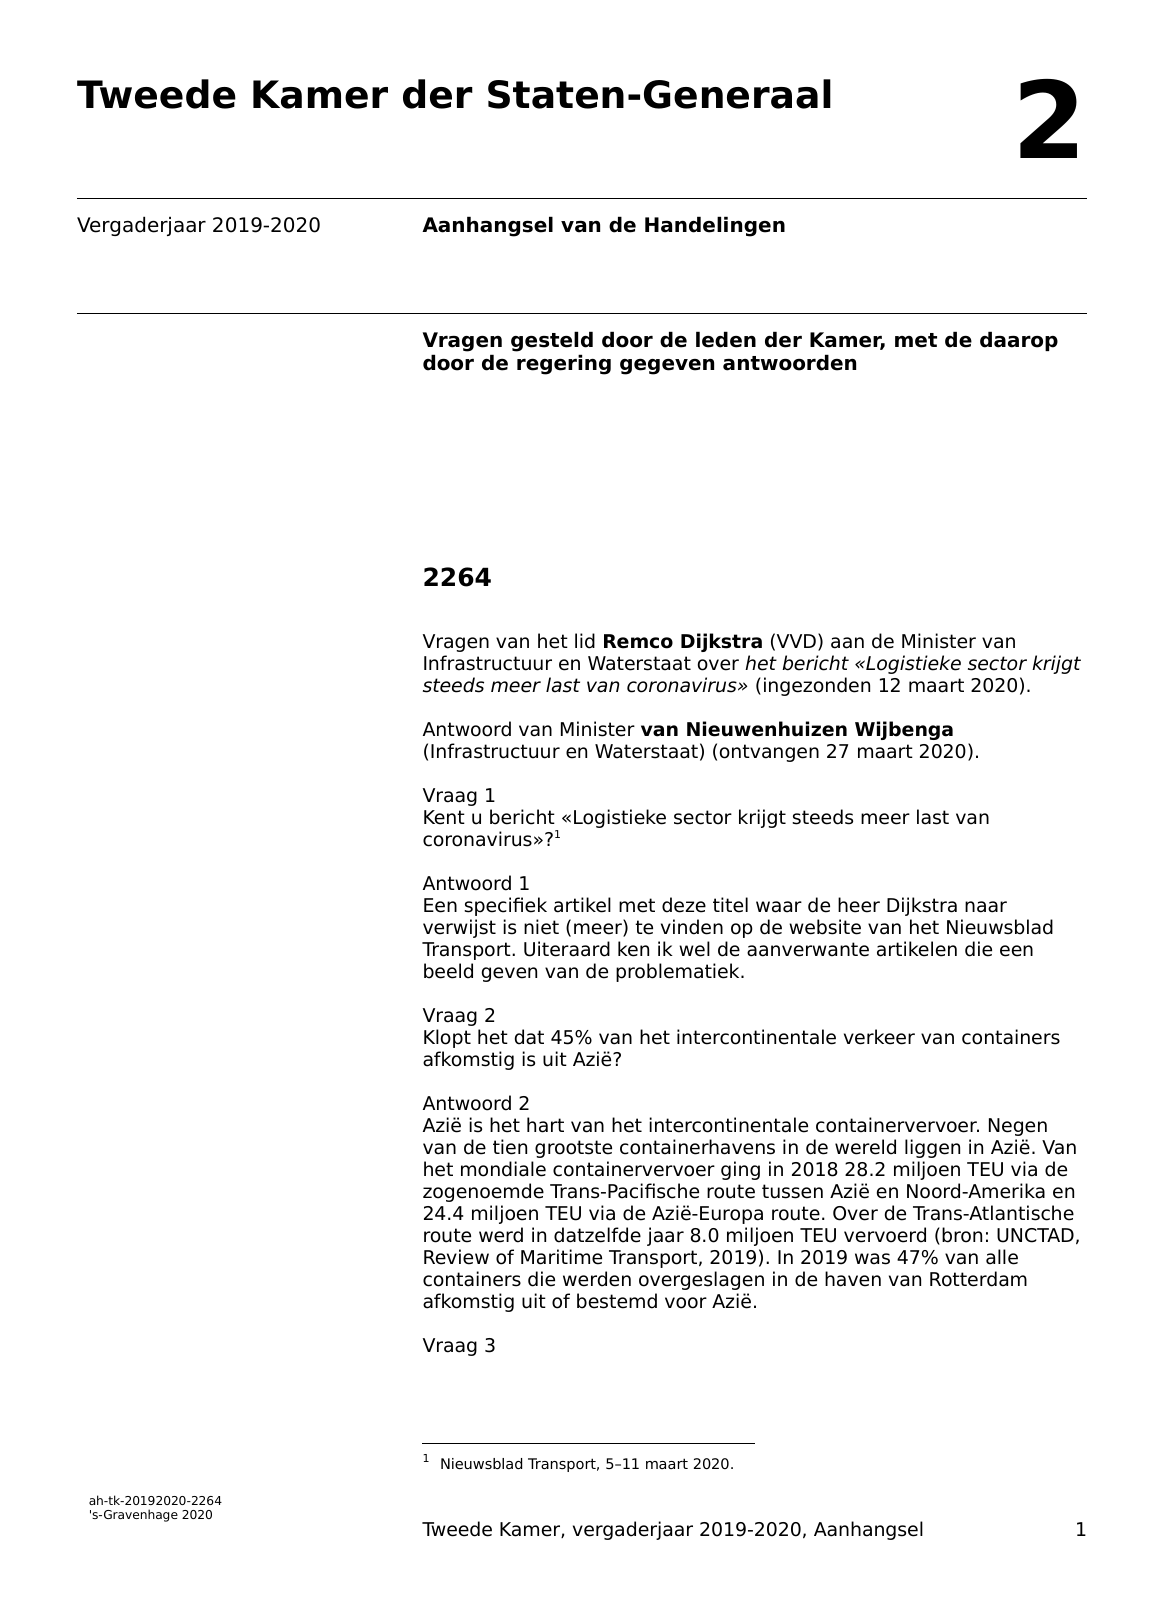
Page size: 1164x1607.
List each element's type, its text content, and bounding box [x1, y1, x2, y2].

text Antwoord 2 [422, 1093, 1087, 1115]
text Vraag 1 [422, 785, 1087, 807]
table_cell Vergaderjaar 2019-2020 [77, 199, 422, 313]
text Vraag 3 [422, 1335, 1087, 1357]
text Antwoord 1 [422, 873, 1087, 895]
text Kent u bericht «Logistieke sector krijgt steeds meer last van coronavirus»? [422, 807, 1087, 851]
text Vraag 2 [422, 1005, 1087, 1027]
text ah-tk-20192020-2264 [88, 1494, 323, 1508]
table_header Tweede Kamer der Staten-Generaal [77, 59, 886, 198]
text Antwoord van Minister van Nieuwenhuizen Wijbenga (Infrastructuur en Waterstaat) (ontvangen 27 maart 2020). [422, 719, 1087, 763]
table_header 2 [886, 59, 1087, 198]
text Azië is het hart van het intercontinentale containervervoer. Negen van de tien grootste containerhavens in de wereld liggen in Azië. Van het mondiale containervervoer ging in 2018 28.2 miljoen TEU via de zogenoemde Trans-Pacifische route tussen Azië en Noord-Amerika en 24.4 miljoen TEU via de Azië-Europa route. Over de Trans-Atlantische route werd in datzelfde jaar 8.0 miljoen TEU vervoerd (bron: UNCTAD, Review of Maritime Transport, 2019). In 2019 was 47% van alle containers die werden overgeslagen in de haven van Rotterdam afkomstig uit of bestemd voor Azië. [422, 1115, 1087, 1313]
text Klopt het dat 45% van het intercontinentale verkeer van containers afkomstig is uit Azië? [422, 1027, 1087, 1071]
table_cell [77, 314, 422, 376]
table_cell Vragen gesteld door de leden der Kamer, met de daarop door de regering gegeven antwoorden [422, 314, 1087, 376]
text Nieuwsblad Transport, 5–11 maart 2020. [422, 1452, 1087, 1474]
table_cell Aanhangsel van de Handelingen [422, 199, 1087, 313]
text Vragen van het lid Remco Dijkstra (VVD) aan de Minister van Infrastructuur en Waterstaat over het bericht «Logistieke sector krijgt steeds meer last van coronavirus» (ingezonden 12 maart 2020). [422, 631, 1087, 697]
text 's-Gravenhage 2020 [88, 1508, 323, 1522]
text Een specifiek artikel met deze titel waar de heer Dijkstra naar verwijst is niet (meer) te vinden op de website van het Nieuwsblad Transport. Uiteraard ken ik wel de aanverwante artikelen die een beeld geven van de problematiek. [422, 895, 1087, 983]
text 2264 [422, 563, 1087, 592]
